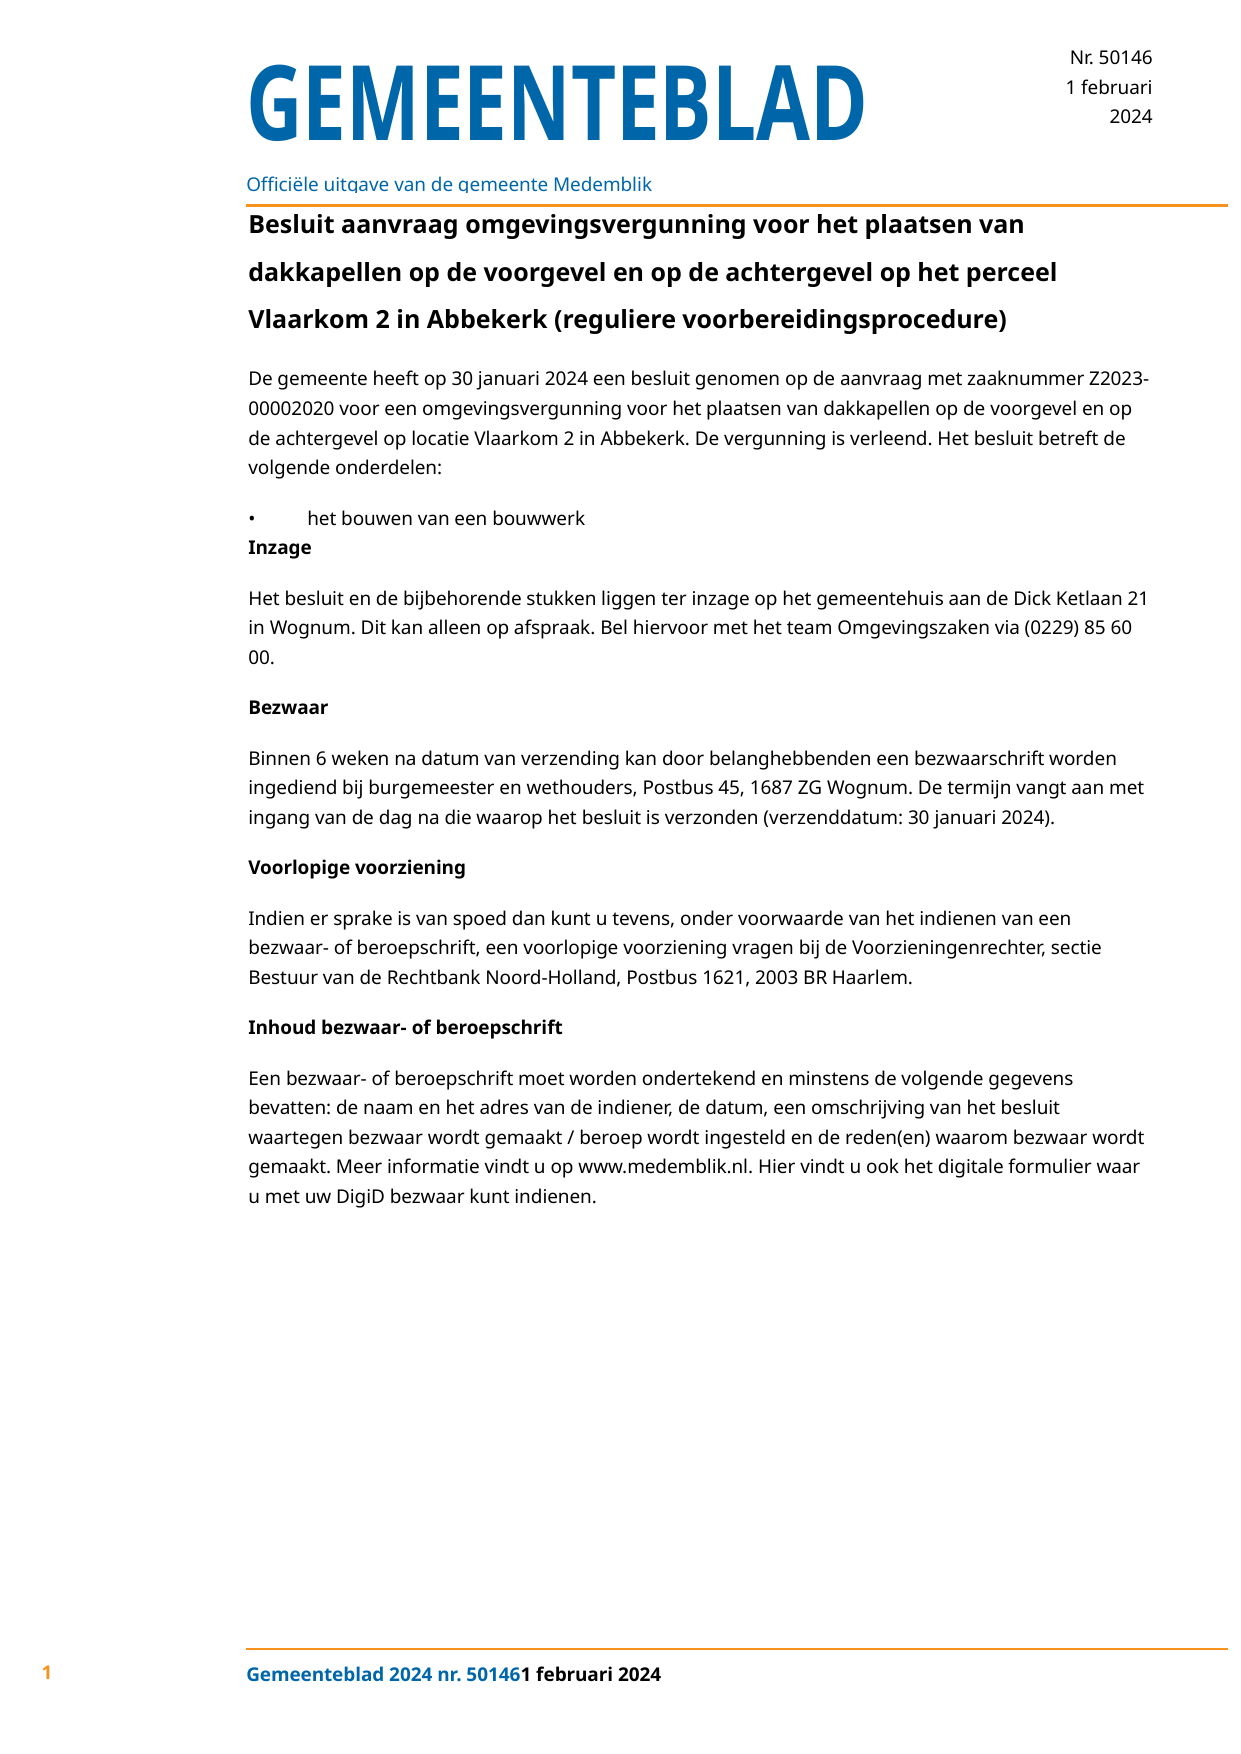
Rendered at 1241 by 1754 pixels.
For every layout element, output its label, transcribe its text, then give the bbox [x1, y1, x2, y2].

text Besluit aanvraag omgevingsvergunning voor het plaatsen van dakkapellen op de voorgevel en op de achtergevel op het perceel Vlaarkom 2 in Abbekerk (reguliere voorbereidingsprocedure) [248, 207, 1152, 336]
text Indien er sprake is van spoed dan kunt u tevens, onder voorwaarde van het indienen van een bezwaar- of beroepschrift, een voorlopige voorziening vragen bij de Voorzieningenrechter, sectie Bestuur van de Rechtbank Noord-Holland, Postbus 1621, 2003 BR Haarlem. [248, 905, 1152, 989]
text De gemeente heeft op 30 januari 2024 een besluit genomen op de aanvraag met zaaknummer Z2023-00002020 voor een omgevingsvergunning voor het plaatsen van dakkapellen op de voorgevel en op de achtergevel op locatie Vlaarkom 2 in Abbekerk. De vergunning is verleend. Het besluit betreft de volgende onderdelen: [248, 366, 1152, 480]
text Inhoud bezwaar- of beroepschrift [248, 1014, 1152, 1040]
text Een bezwaar- of beroepschrift moet worden ondertekend en minstens de volgende gegevens bevatten: de naam en het adres van de indiener, de datum, een omschrijving van het besluit waartegen bezwaar wordt gemaakt / beroep wordt ingesteld en de reden(en) waarom bezwaar wordt gemaakt. Meer informatie vindt u op www.medemblik.nl. Hier vindt u ook het digitale formulier waar u met uw DigiD bezwaar kunt indienen. [248, 1065, 1152, 1209]
picture [41, 47, 231, 172]
text Het besluit en de bijbehorende stukken liggen ter inzage op het gemeentehuis aan de Dick Ketlaan 21 in Wognum. Dit kan alleen op afspraak. Bel hiervoor met het team Omgevingszaken via (0229) 85 60 00. [248, 585, 1152, 669]
list het bouwen van een bouwwerk [248, 505, 1152, 530]
text Binnen 6 weken na datum van verzending kan door belanghebbenden een bezwaarschrift worden ingediend bij burgemeester en wethouders, Postbus 45, 1687 ZG Wognum. De termijn vangt aan met ingang van de dag na die waarop het besluit is verzonden (verzenddatum: 30 januari 2024). [248, 745, 1152, 829]
text Bezwaar [248, 694, 1152, 720]
text Inzage [248, 534, 1152, 560]
text Voorlopige voorziening [248, 854, 1152, 880]
